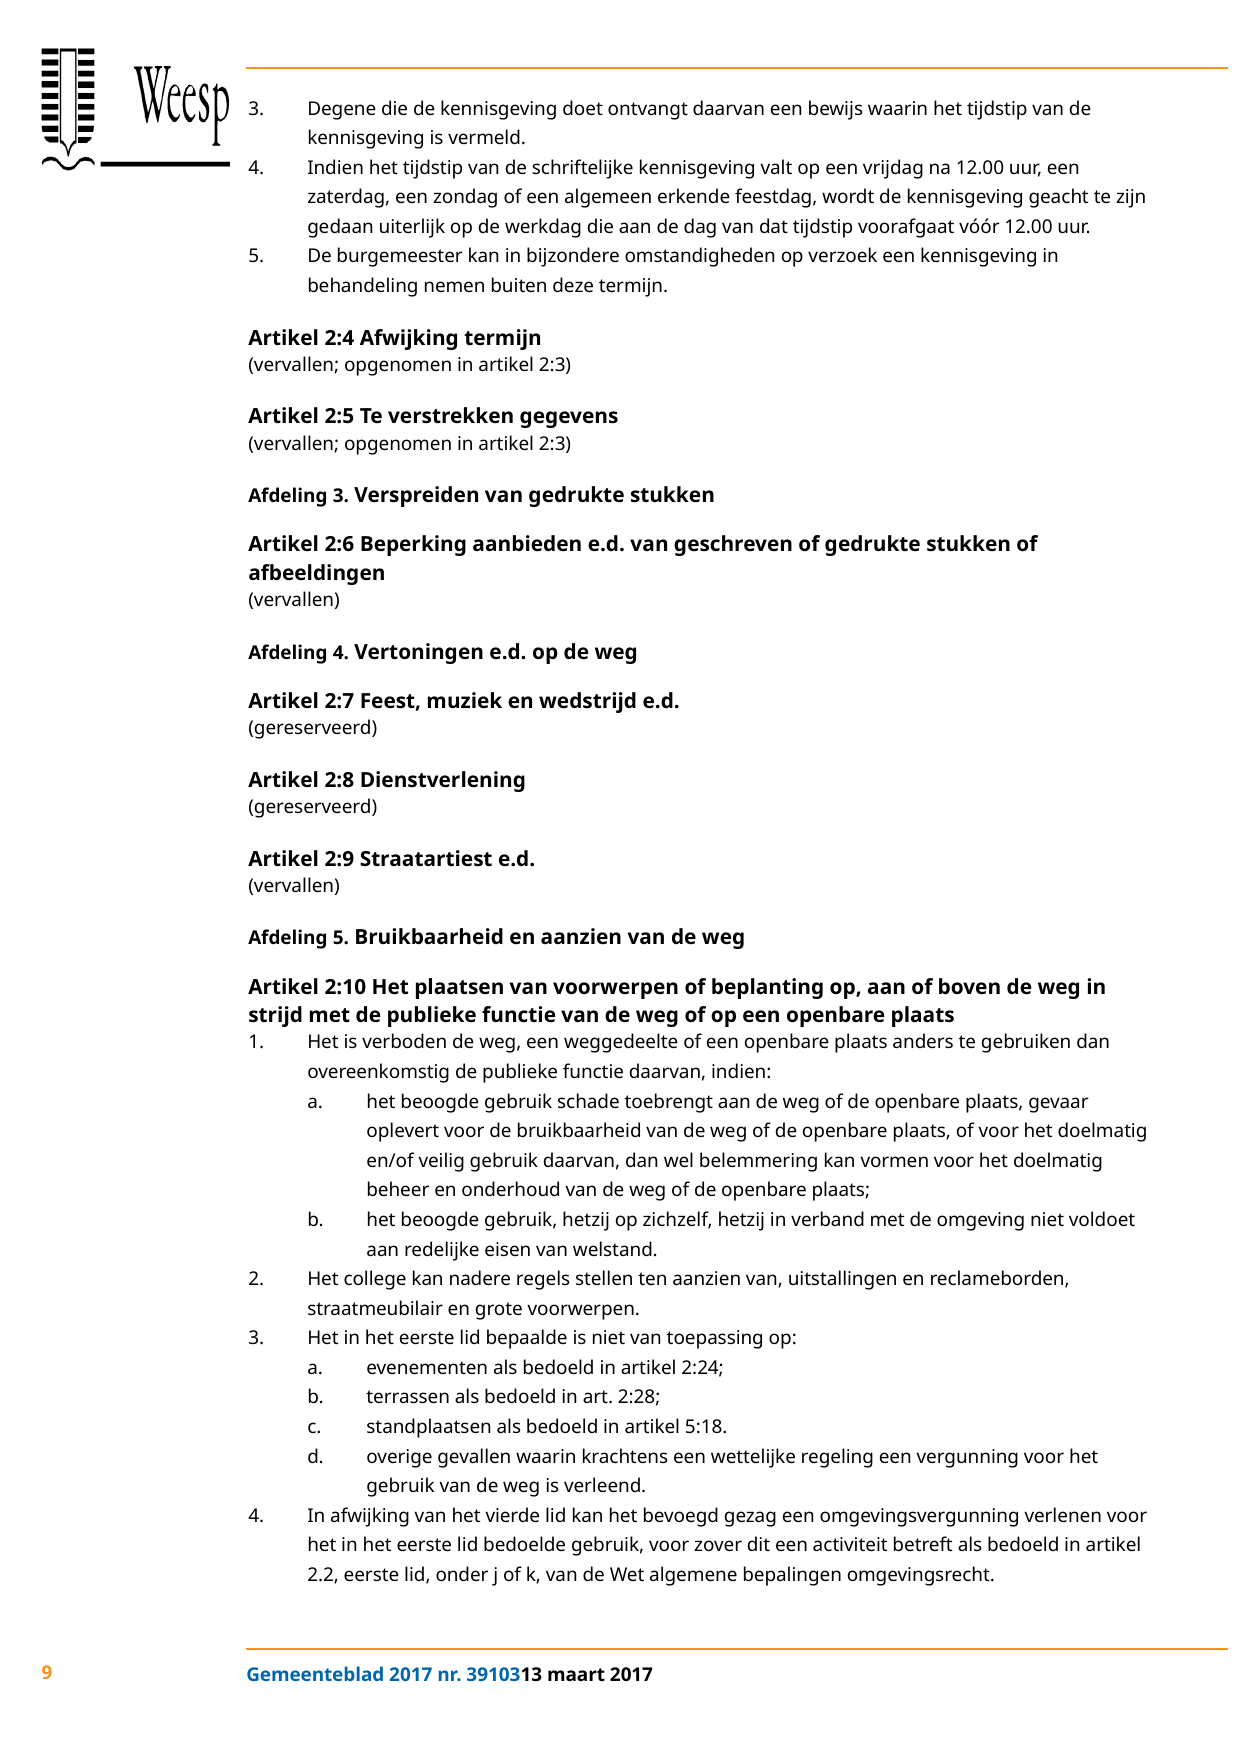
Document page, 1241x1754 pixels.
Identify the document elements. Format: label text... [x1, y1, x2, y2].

list Indien het tijdstip van de schriftelijke kennisgeving valt op een vrijdag na 12.00 uur, een zaterdag, een zondag of een algemeen erkende feestdag, wordt de kennisgeving geacht te zijn gedaan uiterlijk op de werkdag die aan de dag van dat tijdstip voorafgaat vóór 12.00 uur. [248, 154, 1152, 239]
text Artikel 2:6 Beperking aanbieden e.d. van geschreven of gedrukte stukken of afbeeldingen [248, 529, 1152, 586]
list Degene die de kennisgeving doet ontvangt daarvan een bewijs waarin het tijdstip van de kennisgeving is vermeld. [248, 95, 1152, 150]
list evenementen als bedoeld in artikel 2:24; [307, 1354, 1152, 1380]
list het beoogde gebruik schade toebrengt aan de weg of de openbare plaats, gevaar oplevert voor de bruikbaarheid van de weg of de openbare plaats, of voor het doelmatig en/of veilig gebruik daarvan, dan wel belemmering kan vormen voor het doelmatig beheer en onderhoud van de weg of de openbare plaats; [307, 1088, 1152, 1202]
list Het college kan nadere regels stellen ten aanzien van, uitstallingen en reclameborden, straatmeubilair en grote voorwerpen. [248, 1265, 1152, 1321]
text (vervallen; opgenomen in artikel 2:3) [248, 351, 1152, 377]
text Artikel 2:9 Straatartiest e.d. [248, 844, 1152, 872]
text (vervallen) [248, 586, 1152, 612]
text (gereserveerd) [248, 714, 1152, 740]
text Artikel 2:10 Het plaatsen van voorwerpen of beplanting op, aan of boven de weg in strijd met de publieke functie van de weg of op een openbare plaats [248, 972, 1152, 1029]
text Artikel 2:5 Te verstrekken gegevens [248, 402, 1152, 430]
text Afdeling 5. Bruikbaarheid en aanzien van de weg [248, 922, 1152, 951]
list overige gevallen waarin krachtens een wettelijke regeling een vergunning voor het gebruik van de weg is verleend. [307, 1443, 1152, 1498]
list standplaatsen als bedoeld in artikel 5:18. [307, 1413, 1152, 1439]
list Het is verboden de weg, een weggedeelte of een openbare plaats anders te gebruiken dan overeenkomstig de publieke functie daarvan, indien: [248, 1029, 1152, 1084]
text (gereserveerd) [248, 793, 1152, 819]
text Afdeling 3. Verspreiden van gedrukte stukken [248, 480, 1152, 509]
text Afdeling 4. Vertoningen e.d. op de weg [248, 637, 1152, 665]
list Het in het eerste lid bepaalde is niet van toepassing op: [248, 1324, 1152, 1350]
list In afwijking van het vierde lid kan het bevoegd gezag een omgevingsvergunning verlenen voor het in het eerste lid bedoelde gebruik, voor zover dit een activiteit betreft als bedoeld in artikel 2.2, eerste lid, onder j of k, van de Wet algemene bepalingen omgevingsrecht. [248, 1502, 1152, 1587]
picture [41, 47, 231, 172]
list het beoogde gebruik, hetzij op zichzelf, hetzij in verband met de omgeving niet voldoet aan redelijke eisen van welstand. [307, 1206, 1152, 1261]
list terrassen als bedoeld in art. 2:28; [307, 1384, 1152, 1409]
list De burgemeester kan in bijzondere omstandigheden op verzoek een kennisgeving in behandeling nemen buiten deze termijn. [248, 243, 1152, 298]
text Artikel 2:4 Afwijking termijn [248, 323, 1152, 351]
text Artikel 2:8 Dienstverlening [248, 765, 1152, 793]
text (vervallen) [248, 872, 1152, 898]
text (vervallen; opgenomen in artikel 2:3) [248, 430, 1152, 456]
text Artikel 2:7 Feest, muziek en wedstrijd e.d. [248, 686, 1152, 714]
